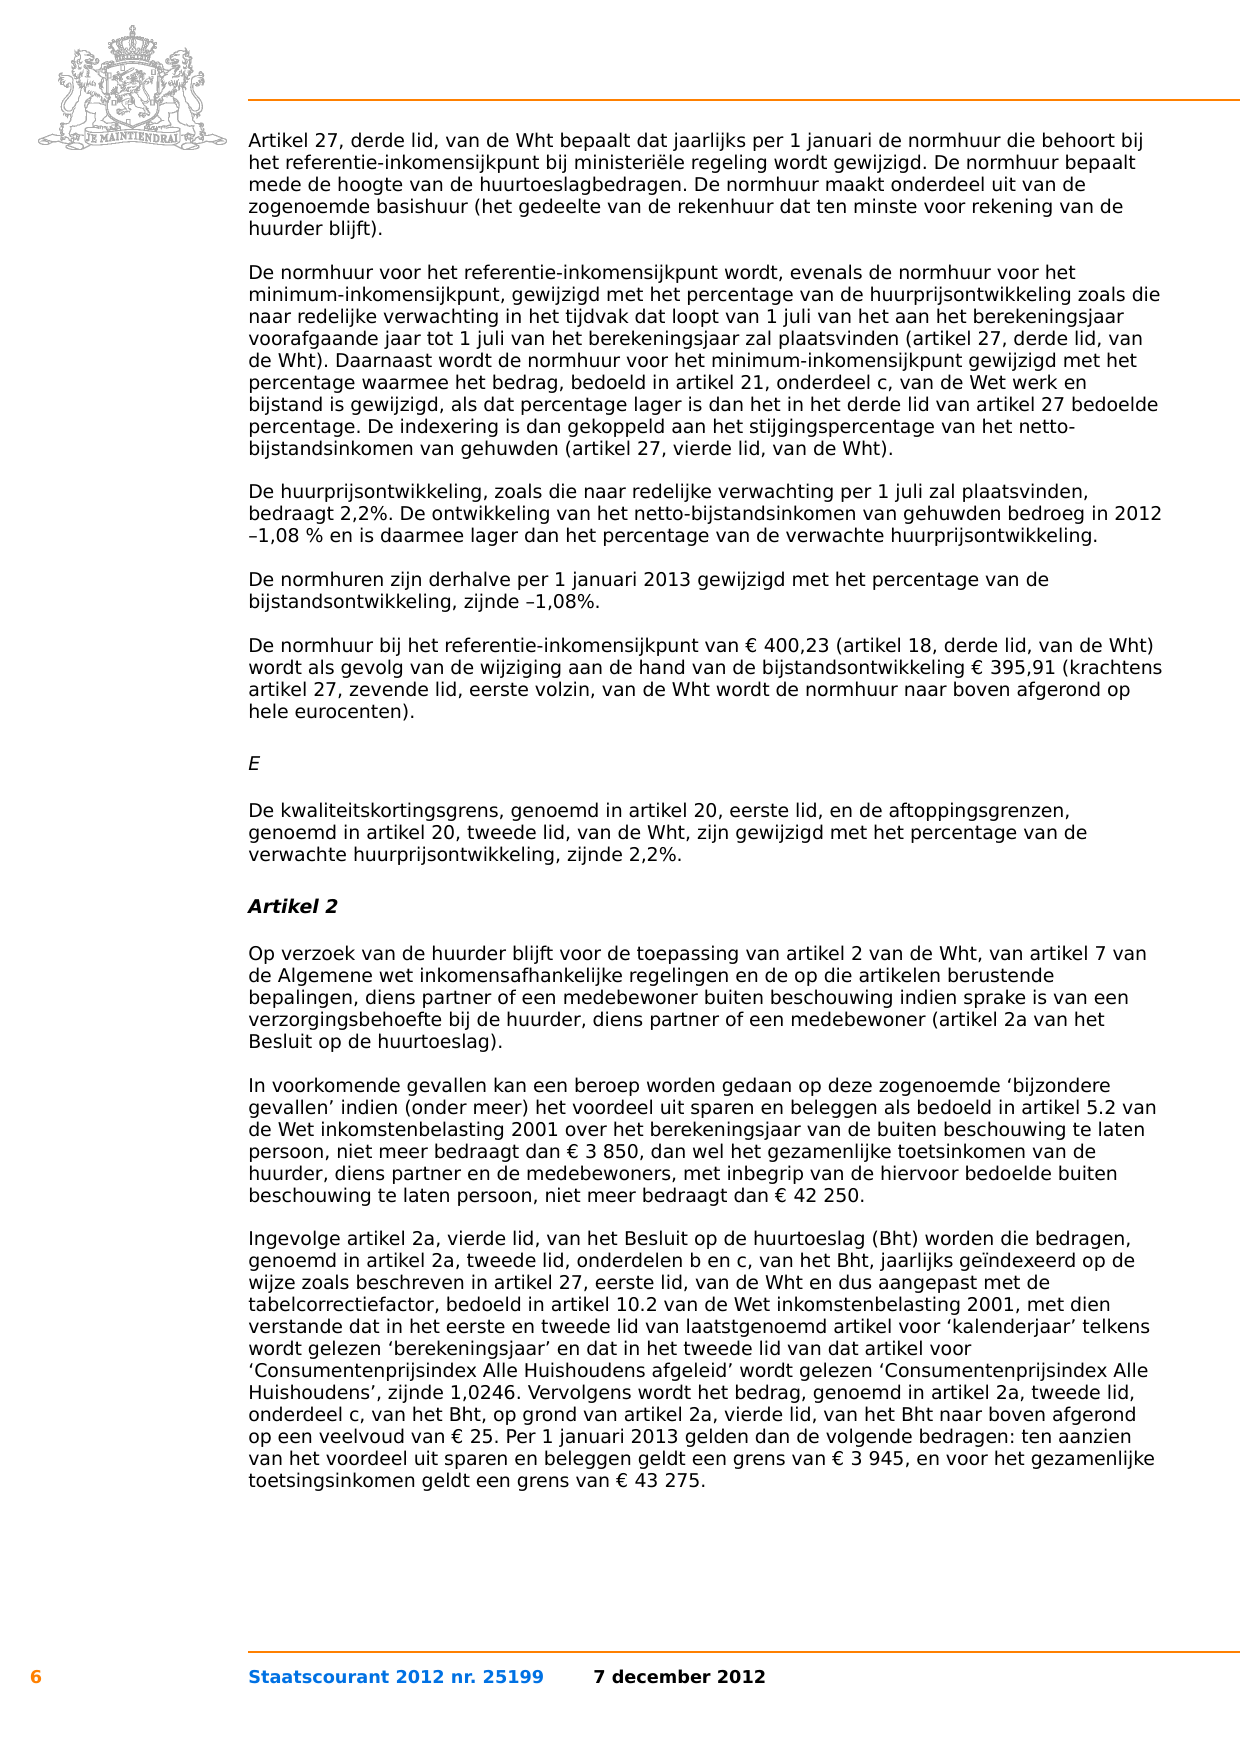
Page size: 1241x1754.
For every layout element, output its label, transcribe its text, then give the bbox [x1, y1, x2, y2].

text De normhuur voor het referentie-inkomensijkpunt wordt, evenals de normhuur voor het minimum-inkomensijkpunt, gewijzigd met het percentage van de huurprijsontwikkeling zoals die naar redelijke verwachting in het tijdvak dat loopt van 1 juli van het aan het berekeningsjaar voorafgaande jaar tot 1 juli van het berekeningsjaar zal plaatsvinden (artikel 27, derde lid, van de Wht). Daarnaast wordt de normhuur voor het minimum-inkomensijkpunt gewijzigd met het percentage waarmee het bedrag, bedoeld in artikel 21, onderdeel c, van de Wet werk en bijstand is gewijzigd, als dat percentage lager is dan het in het derde lid van artikel 27 bedoelde percentage. De indexering is dan gekoppeld aan het stijgingspercentage van het netto-bijstandsinkomen van gehuwden (artikel 27, vierde lid, van de Wht). [248, 262, 1163, 459]
text De kwaliteitskortingsgrens, genoemd in artikel 20, eerste lid, en de aftoppingsgrenzen, genoemd in artikel 20, tweede lid, van de Wht, zijn gewijzigd met het percentage van de verwachte huurprijsontwikkeling, zijnde 2,2%. [248, 800, 1163, 866]
text Artikel 27, derde lid, van de Wht bepaalt dat jaarlijks per 1 januari de normhuur die behoort bij het referentie-inkomensijkpunt bij ministeriële regeling wordt gewijzigd. De normhuur bepaalt mede de hoogte van de huurtoeslagbedragen. De normhuur maakt onderdeel uit van de zogenoemde basishuur (het gedeelte van de rekenhuur dat ten minste voor rekening van de huurder blijft). [248, 130, 1163, 240]
picture [38, 25, 227, 150]
text Ingevolge artikel 2a, vierde lid, van het Besluit op de huurtoeslag (Bht) worden die bedragen, genoemd in artikel 2a, tweede lid, onderdelen b en c, van het Bht, jaarlijks geïndexeerd op de wijze zoals beschreven in artikel 27, eerste lid, van de Wht en dus aangepast met de tabelcorrectiefactor, bedoeld in artikel 10.2 van de Wet inkomstenbelasting 2001, met dien verstande dat in het eerste en tweede lid van laatstgenoemd artikel voor ‘kalenderjaar’ telkens wordt gelezen ‘berekeningsjaar’ en dat in het tweede lid van dat artikel voor ‘Consumentenprijsindex Alle Huishoudens afgeleid’ wordt gelezen ‘Consumentenprijsindex Alle Huishoudens’, zijnde 1,0246. Vervolgens wordt het bedrag, genoemd in artikel 2a, tweede lid, onderdeel c, van het Bht, op grond van artikel 2a, vierde lid, van het Bht naar boven afgerond op een veelvoud van € 25. Per 1 januari 2013 gelden dan de volgende bedragen: ten aanzien van het voordeel uit sparen en beleggen geldt een grens van € 3 945, en voor het gezamenlijke toetsingsinkomen geldt een grens van € 43 275. [248, 1228, 1163, 1492]
text De huurprijsontwikkeling, zoals die naar redelijke verwachting per 1 juli zal plaatsvinden, bedraagt 2,2%. De ontwikkeling van het netto-bijstandsinkomen van gehuwden bedroeg in 2012 –1,08 % en is daarmee lager dan het percentage van de verwachte huurprijsontwikkeling. [248, 481, 1163, 547]
subtitle Artikel 2 [248, 896, 1163, 918]
text In voorkomende gevallen kan een beroep worden gedaan op deze zogenoemde ‘bijzondere gevallen’ indien (onder meer) het voordeel uit sparen en beleggen als bedoeld in artikel 5.2 van de Wet inkomstenbelasting 2001 over het berekeningsjaar van de buiten beschouwing te laten persoon, niet meer bedraagt dan € 3 850, dan wel het gezamenlijke toetsinkomen van de huurder, diens partner en de medebewoners, met inbegrip van de hiervoor bedoelde buiten beschouwing te laten persoon, niet meer bedraagt dan € 42 250. [248, 1074, 1163, 1206]
text De normhuren zijn derhalve per 1 januari 2013 gewijzigd met het percentage van de bijstandsontwikkeling, zijnde –1,08%. [248, 569, 1163, 613]
text De normhuur bij het referentie-inkomensijkpunt van € 400,23 (artikel 18, derde lid, van de Wht) wordt als gevolg van de wijziging aan de hand van de bijstandsontwikkeling € 395,91 (krachtens artikel 27, zevende lid, eerste volzin, van de Wht wordt de normhuur naar boven afgerond op hele eurocenten). [248, 635, 1163, 723]
text Op verzoek van de huurder blijft voor de toepassing van artikel 2 van de Wht, van artikel 7 van de Algemene wet inkomensafhankelijke regelingen en de op die artikelen berustende bepalingen, diens partner of een medebewoner buiten beschouwing indien sprake is van een verzorgingsbehoefte bij de huurder, diens partner of een medebewoner (artikel 2a van het Besluit op de huurtoeslag). [248, 943, 1163, 1053]
subtitle E [248, 753, 1163, 775]
